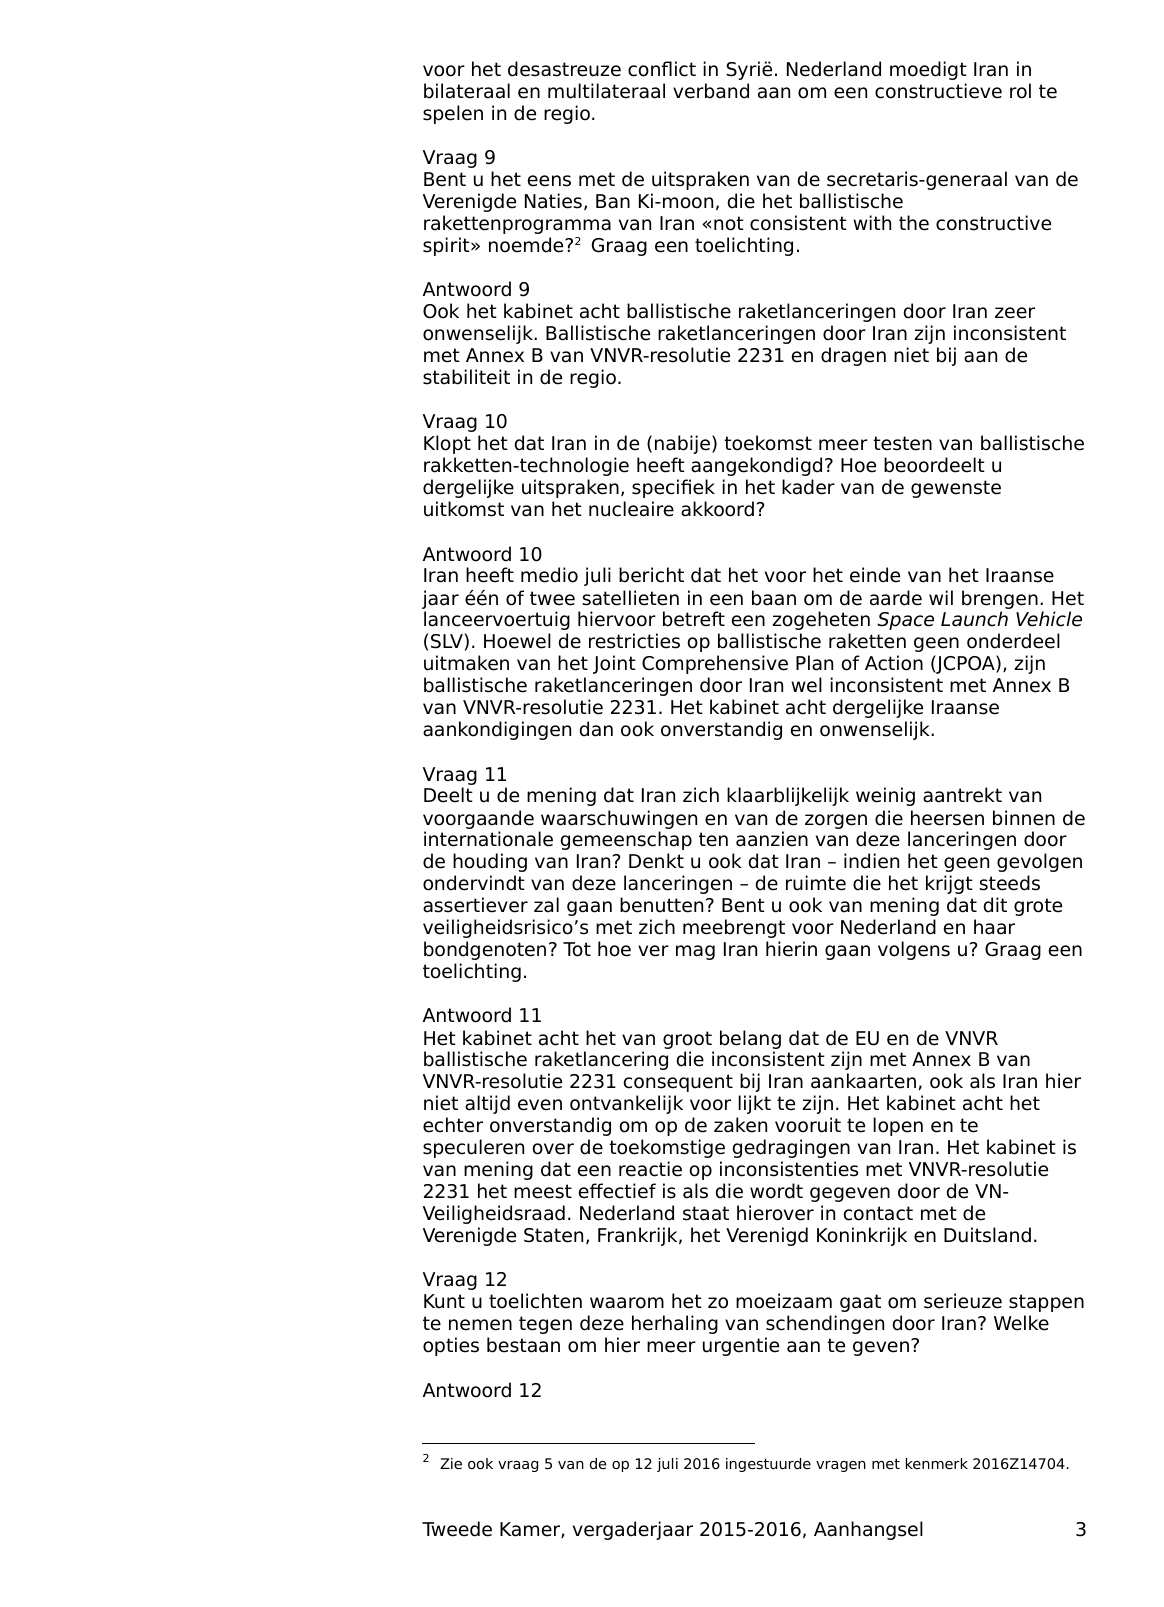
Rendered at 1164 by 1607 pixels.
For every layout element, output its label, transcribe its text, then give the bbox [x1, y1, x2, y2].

text Vraag 12 [422, 1269, 1087, 1291]
text Zie ook vraag 5 van de op 12 juli 2016 ingestuurde vragen met kenmerk 2016Z14704. [422, 1452, 1087, 1474]
text Antwoord 11 [422, 1005, 1087, 1027]
text Klopt het dat Iran in de (nabije) toekomst meer testen van ballistische rakketten-technologie heeft aangekondigd? Hoe beoordeelt u dergelijke uitspraken, specifiek in het kader van de gewenste uitkomst van het nucleaire akkoord? [422, 433, 1087, 521]
text Iran heeft medio juli bericht dat het voor het einde van het Iraanse jaar één of twee satellieten in een baan om de aarde wil brengen. Het lanceervoertuig hiervoor betreft een zogeheten Space Launch Vehicle (SLV). Hoewel de restricties op ballistische raketten geen onderdeel uitmaken van het Joint Comprehensive Plan of Action (JCPOA), zijn ballistische raketlanceringen door Iran wel inconsistent met Annex B van VNVR-resolutie 2231. Het kabinet acht dergelijke Iraanse aankondigingen dan ook onverstandig en onwenselijk. [422, 565, 1087, 741]
text Deelt u de mening dat Iran zich klaarblijkelijk weinig aantrekt van voorgaande waarschuwingen en van de zorgen die heersen binnen de internationale gemeenschap ten aanzien van deze lanceringen door de houding van Iran? Denkt u ook dat Iran – indien het geen gevolgen ondervindt van deze lanceringen – de ruimte die het krijgt steeds assertiever zal gaan benutten? Bent u ook van mening dat dit grote veiligheidsrisico’s met zich meebrengt voor Nederland en haar bondgenoten? Tot hoe ver mag Iran hierin gaan volgens u? Graag een toelichting. [422, 785, 1087, 983]
text Vraag 10 [422, 411, 1087, 433]
text Antwoord 12 [422, 1379, 1087, 1401]
text voor het desastreuze conflict in Syrië. Nederland moedigt Iran in bilateraal en multilateraal verband aan om een constructieve rol te spelen in de regio. [422, 59, 1087, 125]
text Antwoord 10 [422, 543, 1087, 565]
text Kunt u toelichten waarom het zo moeizaam gaat om serieuze stappen te nemen tegen deze herhaling van schendingen door Iran? Welke opties bestaan om hier meer urgentie aan te geven? [422, 1291, 1087, 1357]
text Het kabinet acht het van groot belang dat de EU en de VNVR ballistische raketlancering die inconsistent zijn met Annex B van VNVR-resolutie 2231 consequent bij Iran aankaarten, ook als Iran hier niet altijd even ontvankelijk voor lijkt te zijn. Het kabinet acht het echter onverstandig om op de zaken vooruit te lopen en te speculeren over de toekomstige gedragingen van Iran. Het kabinet is van mening dat een reactie op inconsistenties met VNVR-resolutie 2231 het meest effectief is als die wordt gegeven door de VN-Veiligheidsraad. Nederland staat hierover in contact met de Verenigde Staten, Frankrijk, het Verenigd Koninkrijk en Duitsland. [422, 1027, 1087, 1247]
text Vraag 9 [422, 147, 1087, 169]
text Antwoord 9 [422, 279, 1087, 301]
text Bent u het eens met de uitspraken van de secretaris-generaal van de Verenigde Naties, Ban Ki-moon, die het ballistische rakettenprogramma van Iran «not consistent with the constructive spirit» noemde? Graag een toelichting. [422, 169, 1087, 257]
text Ook het kabinet acht ballistische raketlanceringen door Iran zeer onwenselijk. Ballistische raketlanceringen door Iran zijn inconsistent met Annex B van VNVR-resolutie 2231 en dragen niet bij aan de stabiliteit in de regio. [422, 301, 1087, 389]
text Vraag 11 [422, 763, 1087, 785]
